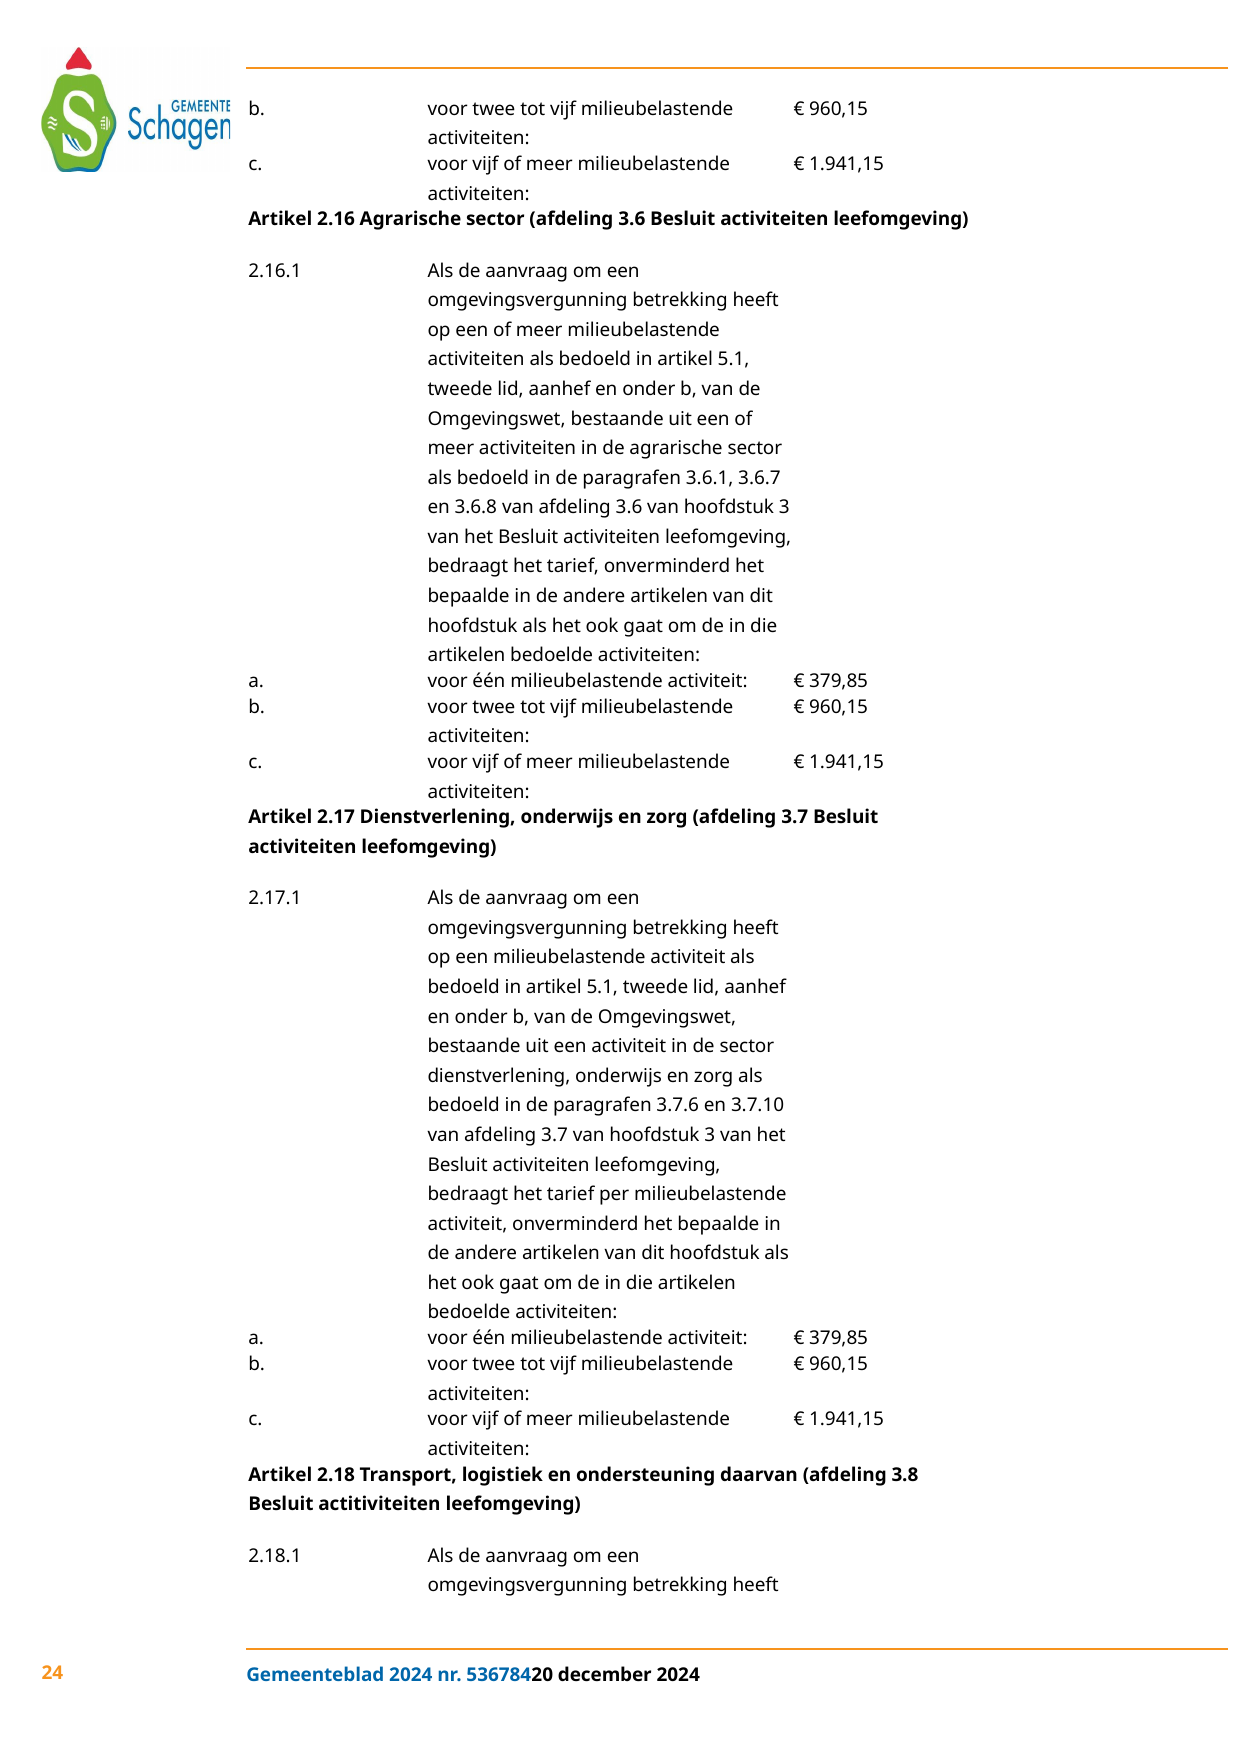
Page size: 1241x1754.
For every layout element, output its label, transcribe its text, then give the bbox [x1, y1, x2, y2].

table_cell [973, 1542, 1152, 1597]
table_cell [248, 1516, 427, 1542]
table_cell a. [248, 667, 427, 693]
table_cell voor twee tot vijf milieubelastende activiteiten: [427, 95, 793, 150]
table_cell [973, 885, 1152, 1324]
table_cell [973, 859, 1152, 884]
table_cell [793, 1542, 972, 1597]
picture [41, 47, 231, 172]
table_cell b. [248, 1350, 427, 1406]
table_cell [793, 1516, 972, 1542]
table_cell Artikel 2.17 Dienstverlening, onderwijs en zorg (afdeling 3.7 Besluit activiteiten leefomgeving) [248, 804, 972, 859]
table_cell [973, 95, 1152, 150]
table_cell [793, 885, 972, 1324]
table_cell [793, 231, 972, 257]
table_cell [973, 748, 1152, 803]
table_cell [793, 257, 972, 667]
table_cell [973, 1325, 1152, 1350]
table_cell 2.16.1 [248, 257, 427, 667]
table_cell 2.18.1 [248, 1542, 427, 1597]
table_cell € 1.941,15 [793, 150, 972, 205]
table_cell Als de aanvraag om een omgevingsvergunning betrekking heeft [427, 1542, 793, 1597]
table_cell c. [248, 1406, 427, 1461]
table_cell Als de aanvraag om een omgevingsvergunning betrekking heeft op een milieubelastende activiteit als bedoeld in artikel 5.1, tweede lid, aanhef en onder b, van de Omgevingswet, bestaande uit een activiteit in de sector dienstverlening, onderwijs en zorg als bedoeld in de paragrafen 3.7.6 en 3.7.10 van afdeling 3.7 van hoofdstuk 3 van het Besluit activiteiten leefomgeving, bedraagt het tarief per milieubelastende activiteit, onverminderd het bepaalde in de andere artikelen van dit hoofdstuk als het ook gaat om de in die artikelen bedoelde activiteiten: [427, 885, 793, 1324]
table_cell c. [248, 748, 427, 803]
table_cell voor vijf of meer milieubelastende activiteiten: [427, 1406, 793, 1461]
table_cell voor één milieubelastende activiteit: [427, 667, 793, 693]
table_cell [427, 1516, 793, 1542]
table_cell Artikel 2.16 Agrarische sector (afdeling 3.6 Besluit activiteiten leefomgeving) [248, 205, 972, 231]
table_cell Artikel 2.18 Transport, logistiek en ondersteuning daarvan (afdeling 3.8 Besluit actitiviteiten leefomgeving) [248, 1461, 972, 1516]
table_cell [973, 693, 1152, 748]
table_cell [973, 667, 1152, 693]
table_cell € 1.941,15 [793, 748, 972, 803]
table_cell € 960,15 [793, 693, 972, 748]
table_cell a. [248, 1325, 427, 1350]
table_cell € 1.941,15 [793, 1406, 972, 1461]
table_cell € 960,15 [793, 1350, 972, 1406]
table_cell [427, 859, 793, 884]
table_cell [793, 859, 972, 884]
table_cell voor twee tot vijf milieubelastende activiteiten: [427, 693, 793, 748]
table_cell € 379,85 [793, 1325, 972, 1350]
table_cell voor twee tot vijf milieubelastende activiteiten: [427, 1350, 793, 1406]
table_cell 2.17.1 [248, 885, 427, 1324]
table_cell € 379,85 [793, 667, 972, 693]
table_cell voor vijf of meer milieubelastende activiteiten: [427, 748, 793, 803]
table_cell € 960,15 [793, 95, 972, 150]
table_cell [973, 231, 1152, 257]
table_cell b. [248, 95, 427, 150]
table_cell voor één milieubelastende activiteit: [427, 1325, 793, 1350]
table_cell [427, 231, 793, 257]
table_cell [973, 257, 1152, 667]
table_cell [248, 859, 427, 884]
table_cell voor vijf of meer milieubelastende activiteiten: [427, 150, 793, 205]
table_cell c. [248, 150, 427, 205]
table_cell [248, 231, 427, 257]
table_cell b. [248, 693, 427, 748]
table_cell [973, 1516, 1152, 1542]
table_cell [973, 1406, 1152, 1461]
table_cell [973, 150, 1152, 205]
table_cell [973, 1350, 1152, 1406]
table_cell Als de aanvraag om een omgevingsvergunning betrekking heeft op een of meer milieubelastende activiteiten als bedoeld in artikel 5.1, tweede lid, aanhef en onder b, van de Omgevingswet, bestaande uit een of meer activiteiten in de agrarische sector als bedoeld in de paragrafen 3.6.1, 3.6.7 en 3.6.8 van afdeling 3.6 van hoofdstuk 3 van het Besluit activiteiten leefomgeving, bedraagt het tarief, onverminderd het bepaalde in de andere artikelen van dit hoofdstuk als het ook gaat om de in die artikelen bedoelde activiteiten: [427, 257, 793, 667]
